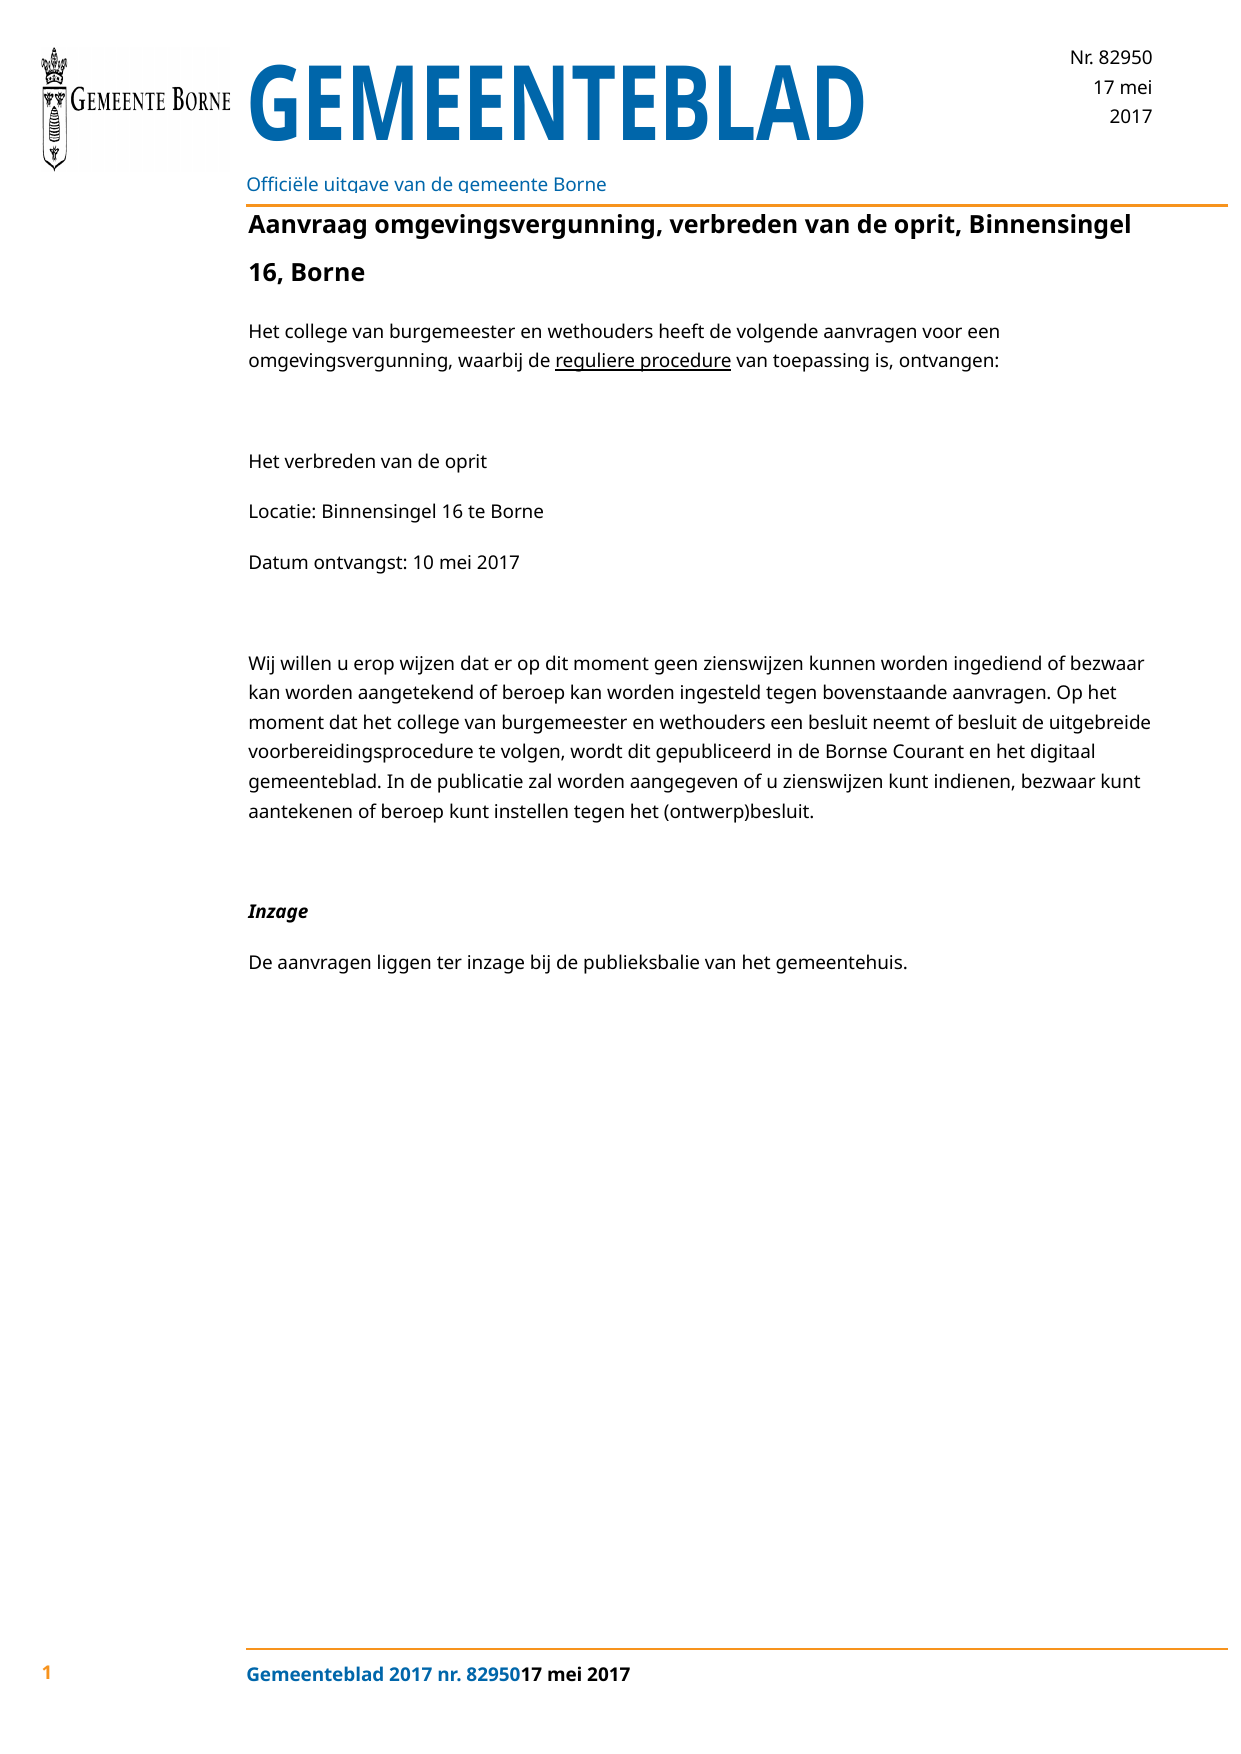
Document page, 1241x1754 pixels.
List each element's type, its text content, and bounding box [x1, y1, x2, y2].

text Aanvraag omgevingsvergunning, verbreden van de oprit, Binnensingel 16, Borne [248, 207, 1152, 288]
text Locatie: Binnensingel 16 te Borne [248, 499, 1152, 524]
text De aanvragen liggen ter inzage bij de publieksbalie van het gemeentehuis. [248, 949, 1152, 975]
text Het college van burgemeester en wethouders heeft de volgende aanvragen voor een omgevingsvergunning, waarbij de reguliere procedure van toepassing is, ontvangen: [248, 318, 1152, 373]
picture [41, 47, 231, 172]
text Wij willen u erop wijzen dat er op dit moment geen zienswijzen kunnen worden ingediend of bezwaar kan worden aangetekend of beroep kan worden ingesteld tegen bovenstaande aanvragen. Op het moment dat het college van burgemeester en wethouders een besluit neemt of besluit de uitgebreide voorbereidingsprocedure te volgen, wordt dit gepubliceerd in de Bornse Courant en het digitaal gemeenteblad. In de publicatie zal worden aangegeven of u zienswijzen kunt indienen, bezwaar kunt aantekenen of beroep kunt instellen tegen het (ontwerp)besluit. [248, 650, 1152, 824]
text Datum ontvangst: 10 mei 2017 [248, 549, 1152, 575]
text Het verbreden van de oprit [248, 448, 1152, 474]
text Inzage [248, 899, 1152, 924]
